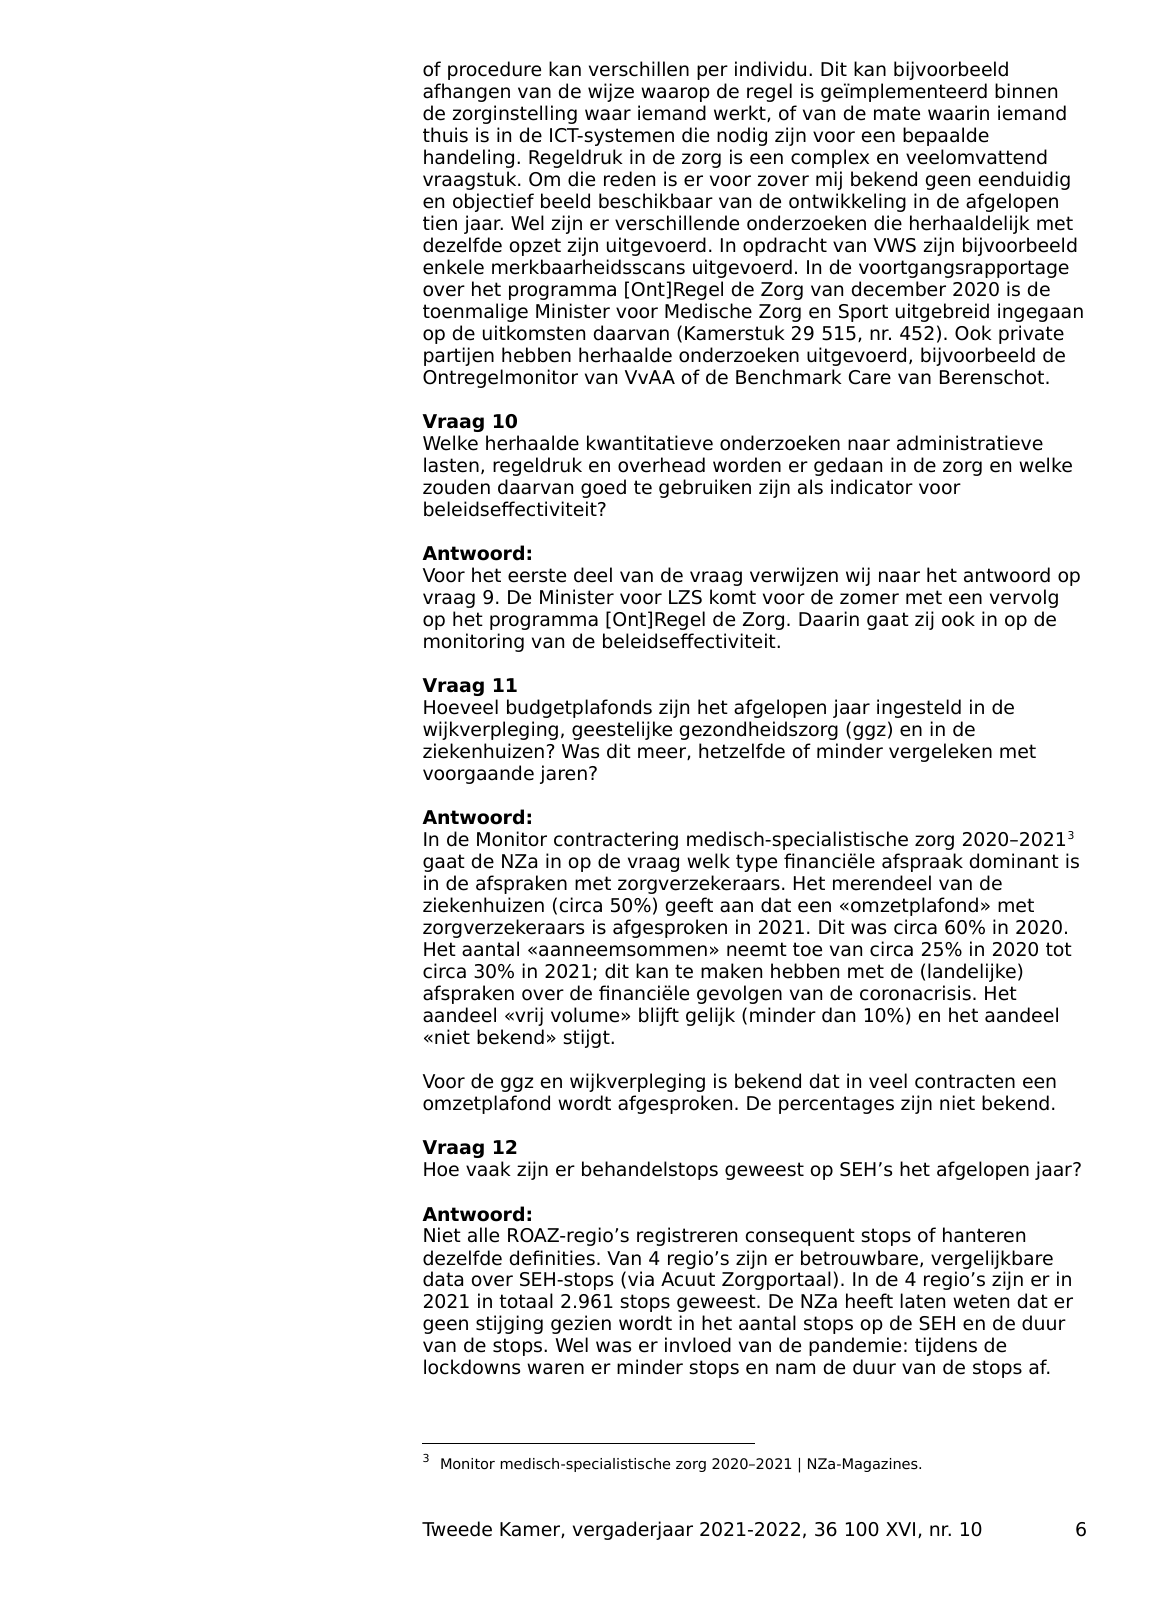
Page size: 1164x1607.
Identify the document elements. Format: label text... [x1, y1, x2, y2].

text Voor de ggz en wijkverpleging is bekend dat in veel contracten een omzetplafond wordt afgesproken. De percentages zijn niet bekend. [422, 1071, 1087, 1115]
text Welke herhaalde kwantitatieve onderzoeken naar administratieve lasten, regeldruk en overhead worden er gedaan in de zorg en welke zouden daarvan goed te gebruiken zijn als indicator voor beleidseffectiviteit? [422, 433, 1087, 521]
text Voor het eerste deel van de vraag verwijzen wij naar het antwoord op vraag 9. De Minister voor LZS komt voor de zomer met een vervolg op het programma [Ont]Regel de Zorg. Daarin gaat zij ook in op de monitoring van de beleidseffectiviteit. [422, 565, 1087, 653]
subtitle Antwoord: [422, 543, 1087, 565]
text Hoe vaak zijn er behandelstops geweest op SEH’s het afgelopen jaar? [422, 1159, 1087, 1181]
text Hoeveel budgetplafonds zijn het afgelopen jaar ingesteld in de wijkverpleging, geestelijke gezondheidszorg (ggz) en in de ziekenhuizen? Was dit meer, hetzelfde of minder vergeleken met voorgaande jaren? [422, 697, 1087, 785]
text In de Monitor contractering medisch-specialistische zorg 2020–2021 gaat de NZa in op de vraag welk type financiële afspraak dominant is in de afspraken met zorgverzekeraars. Het merendeel van de ziekenhuizen (circa 50%) geeft aan dat een «omzetplafond» met zorgverzekeraars is afgesproken in 2021. Dit was circa 60% in 2020. Het aantal «aanneemsommen» neemt toe van circa 25% in 2020 tot circa 30% in 2021; dit kan te maken hebben met de (landelijke) afspraken over de financiële gevolgen van de coronacrisis. Het aandeel «vrij volume» blijft gelijk (minder dan 10%) en het aandeel «niet bekend» stijgt. [422, 829, 1087, 1049]
subtitle Antwoord: [422, 807, 1087, 829]
text Monitor medisch-specialistische zorg 2020–2021 | NZa-Magazines. [422, 1452, 1087, 1474]
text of procedure kan verschillen per individu. Dit kan bijvoorbeeld afhangen van de wijze waarop de regel is geïmplementeerd binnen de zorginstelling waar iemand werkt, of van de mate waarin iemand thuis is in de ICT-systemen die nodig zijn voor een bepaalde handeling. Regeldruk in de zorg is een complex en veelomvattend vraagstuk. Om die reden is er voor zover mij bekend geen eenduidig en objectief beeld beschikbaar van de ontwikkeling in de afgelopen tien jaar. Wel zijn er verschillende onderzoeken die herhaaldelijk met dezelfde opzet zijn uitgevoerd. In opdracht van VWS zijn bijvoorbeeld enkele merkbaarheidsscans uitgevoerd. In de voortgangsrapportage over het programma [Ont]Regel de Zorg van december 2020 is de toenmalige Minister voor Medische Zorg en Sport uitgebreid ingegaan op de uitkomsten daarvan (Kamerstuk 29 515, nr. 452). Ook private partijen hebben herhaalde onderzoeken uitgevoerd, bijvoorbeeld de Ontregelmonitor van VvAA of de Benchmark Care van Berenschot. [422, 59, 1087, 389]
subtitle Antwoord: [422, 1203, 1087, 1225]
subtitle Vraag 10 [422, 411, 1087, 433]
subtitle Vraag 11 [422, 675, 1087, 697]
subtitle Vraag 12 [422, 1137, 1087, 1159]
text Niet alle ROAZ-regio’s registreren consequent stops of hanteren dezelfde definities. Van 4 regio’s zijn er betrouwbare, vergelijkbare data over SEH-stops (via Acuut Zorgportaal). In de 4 regio’s zijn er in 2021 in totaal 2.961 stops geweest. De NZa heeft laten weten dat er geen stijging gezien wordt in het aantal stops op de SEH en de duur van de stops. Wel was er invloed van de pandemie: tijdens de lockdowns waren er minder stops en nam de duur van de stops af. [422, 1225, 1087, 1379]
